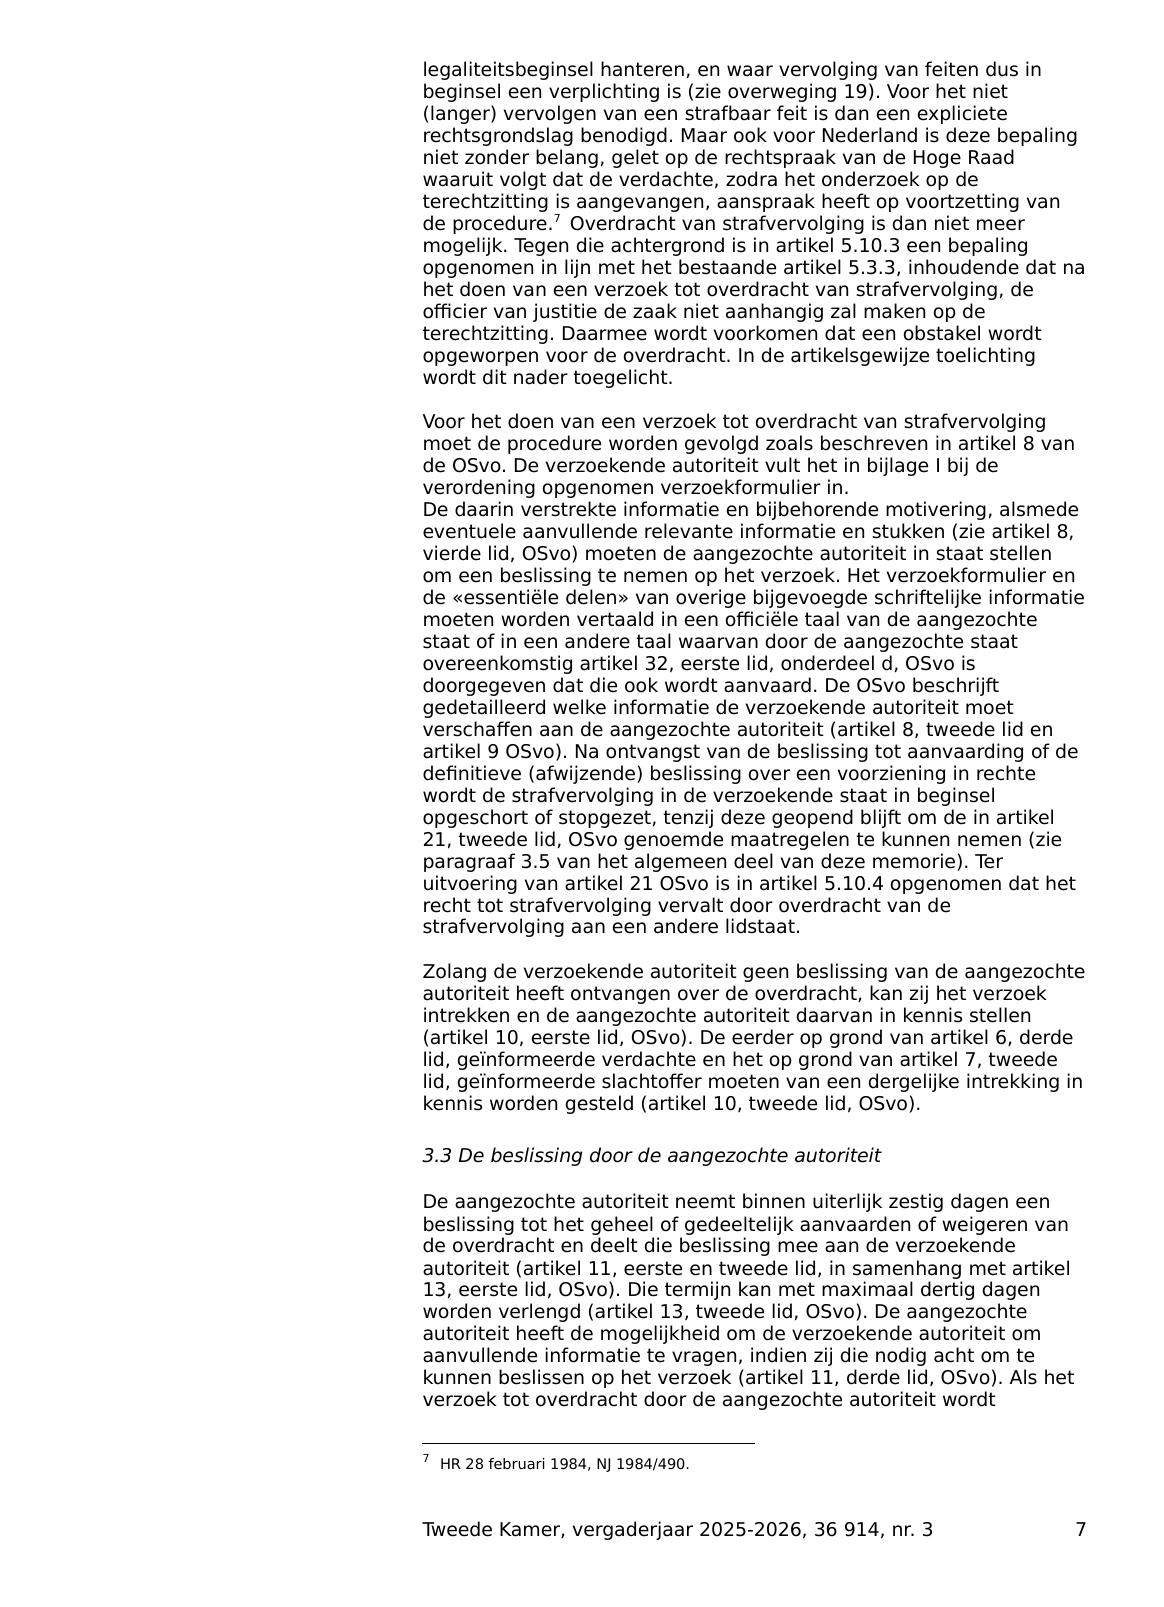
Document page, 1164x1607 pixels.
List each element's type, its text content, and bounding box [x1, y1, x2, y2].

text HR 28 februari 1984, NJ 1984/490. [422, 1452, 1087, 1474]
text Zolang de verzoekende autoriteit geen beslissing van de aangezochte autoriteit heeft ontvangen over de overdracht, kan zij het verzoek intrekken en de aangezochte autoriteit daarvan in kennis stellen (artikel 10, eerste lid, OSvo). De eerder op grond van artikel 6, derde lid, geïnformeerde verdachte en het op grond van artikel 7, tweede lid, geïnformeerde slachtoffer moeten van een dergelijke intrekking in kennis worden gesteld (artikel 10, tweede lid, OSvo). [422, 961, 1087, 1114]
text De aangezochte autoriteit neemt binnen uiterlijk zestig dagen een beslissing tot het geheel of gedeeltelijk aanvaarden of weigeren van de overdracht en deelt die beslissing mee aan de verzoekende autoriteit (artikel 11, eerste en tweede lid, in samenhang met artikel 13, eerste lid, OSvo). Die termijn kan met maximaal dertig dagen worden verlengd (artikel 13, tweede lid, OSvo). De aangezochte autoriteit heeft de mogelijkheid om de verzoekende autoriteit om aanvullende informatie te vragen, indien zij die nodig acht om te kunnen beslissen op het verzoek (artikel 11, derde lid, OSvo). Als het verzoek tot overdracht door de aangezochte autoriteit wordt [422, 1191, 1087, 1411]
text De daarin verstrekte informatie en bijbehorende motivering, alsmede eventuele aanvullende relevante informatie en stukken (zie artikel 8, vierde lid, OSvo) moeten de aangezochte autoriteit in staat stellen om een beslissing te nemen op het verzoek. Het verzoekformulier en de «essentiële delen» van overige bijgevoegde schriftelijke informatie moeten worden vertaald in een officiële taal van de aangezochte staat of in een andere taal waarvan door de aangezochte staat overeenkomstig artikel 32, eerste lid, onderdeel d, OSvo is doorgegeven dat die ook wordt aanvaard. De OSvo beschrijft gedetailleerd welke informatie de verzoekende autoriteit moet verschaffen aan de aangezochte autoriteit (artikel 8, tweede lid en artikel 9 OSvo). Na ontvangst van de beslissing tot aanvaarding of de definitieve (afwijzende) beslissing over een voorziening in rechte wordt de strafvervolging in de verzoekende staat in beginsel opgeschort of stopgezet, tenzij deze geopend blijft om de in artikel 21, tweede lid, OSvo genoemde maatregelen te kunnen nemen (zie paragraaf 3.5 van het algemeen deel van deze memorie). Ter uitvoering van artikel 21 OSvo is in artikel 5.10.4 opgenomen dat het recht tot strafvervolging vervalt door overdracht van de strafvervolging aan een andere lidstaat. [422, 499, 1087, 938]
text Voor het doen van een verzoek tot overdracht van strafvervolging moet de procedure worden gevolgd zoals beschreven in artikel 8 van de OSvo. De verzoekende autoriteit vult het in bijlage I bij de verordening opgenomen verzoekformulier in. [422, 411, 1087, 499]
subtitle 3.3 De beslissing door de aangezochte autoriteit [422, 1144, 1087, 1166]
text legaliteitsbeginsel hanteren, en waar vervolging van feiten dus in beginsel een verplichting is (zie overweging 19). Voor het niet (langer) vervolgen van een strafbaar feit is dan een expliciete rechtsgrondslag benodigd. Maar ook voor Nederland is deze bepaling niet zonder belang, gelet op de rechtspraak van de Hoge Raad waaruit volgt dat de verdachte, zodra het onderzoek op de terechtzitting is aangevangen, aanspraak heeft op voortzetting van de procedure. Overdracht van strafvervolging is dan niet meer mogelijk. Tegen die achtergrond is in artikel 5.10.3 een bepaling opgenomen in lijn met het bestaande artikel 5.3.3, inhoudende dat na het doen van een verzoek tot overdracht van strafvervolging, de officier van justitie de zaak niet aanhangig zal maken op de terechtzitting. Daarmee wordt voorkomen dat een obstakel wordt opgeworpen voor de overdracht. In de artikelsgewijze toelichting wordt dit nader toegelicht. [422, 59, 1087, 389]
